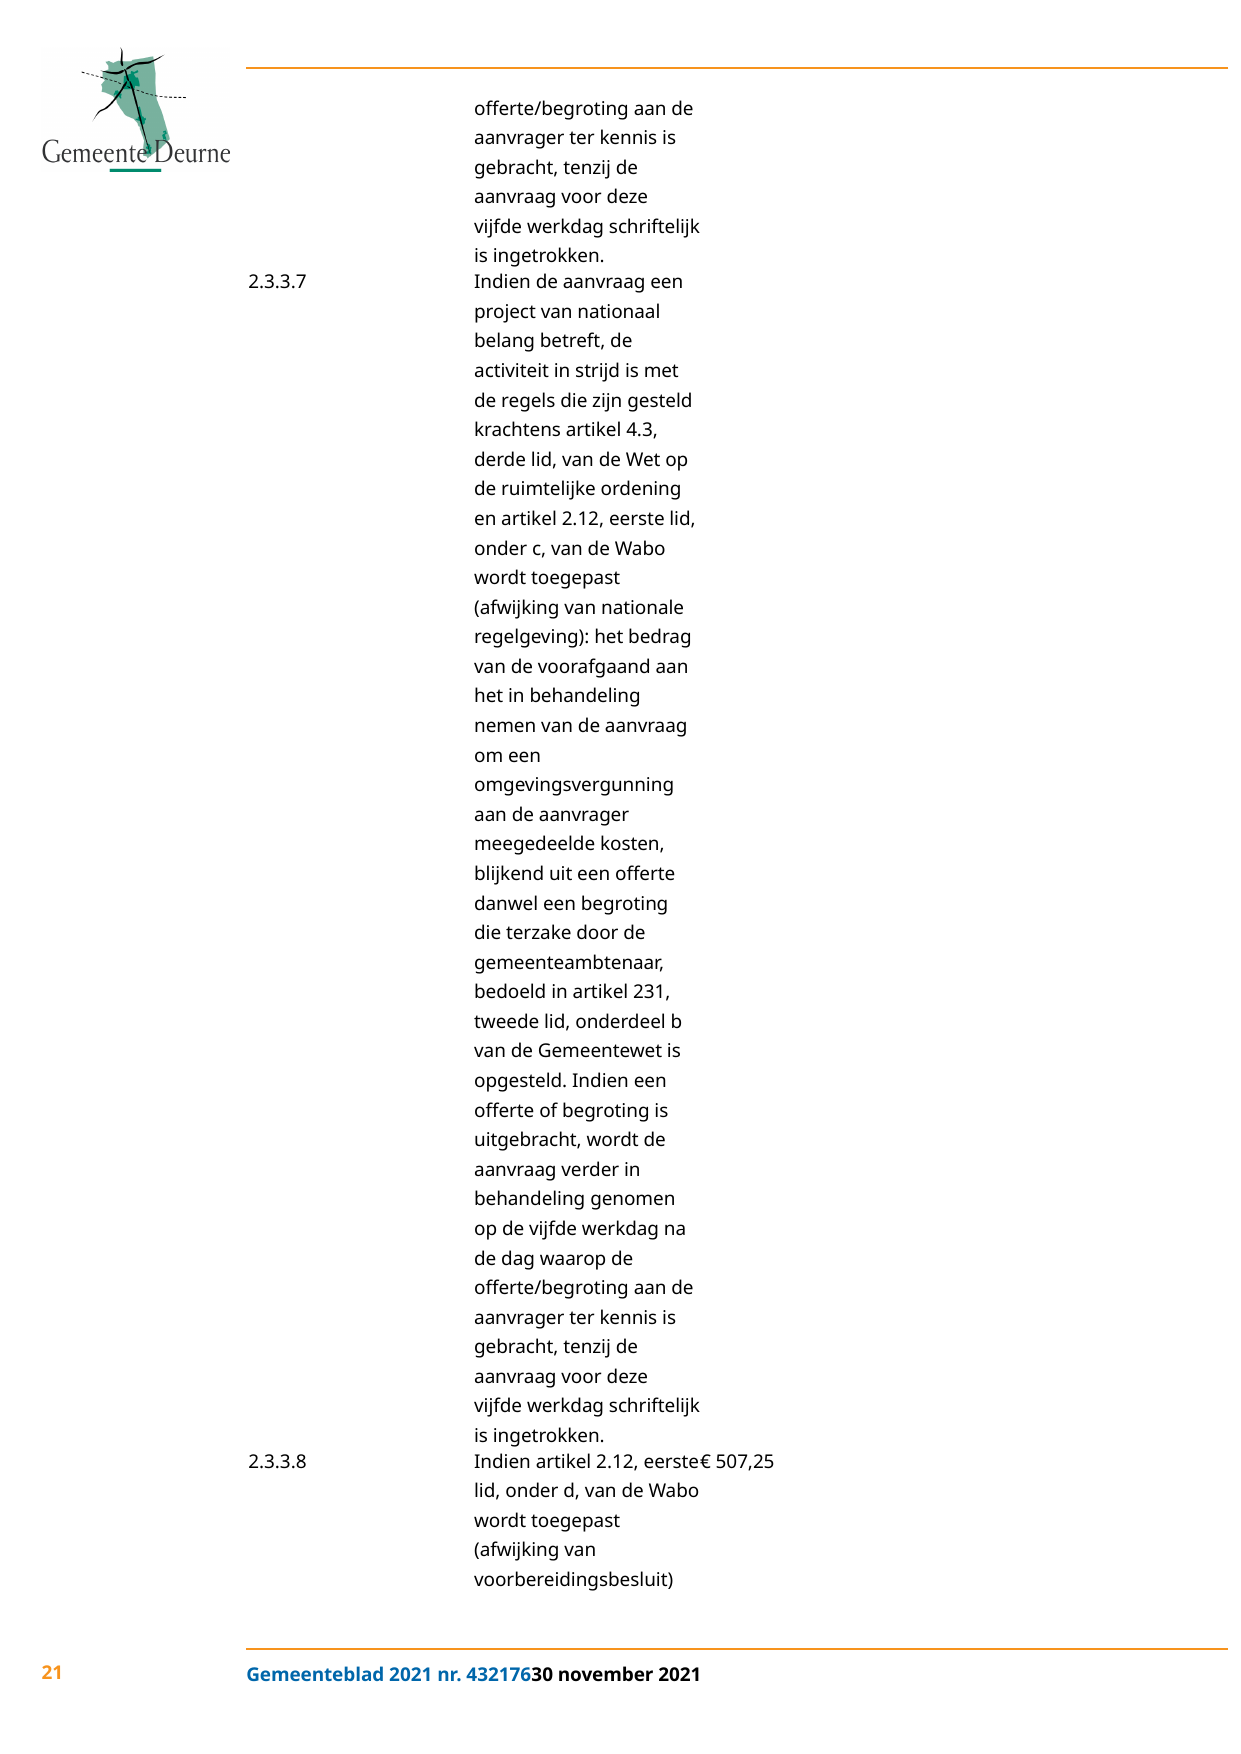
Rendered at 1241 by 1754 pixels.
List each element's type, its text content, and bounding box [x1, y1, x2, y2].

table_cell [926, 95, 1152, 268]
picture [41, 47, 231, 172]
table_cell [248, 95, 474, 268]
table_cell 2.3.3.8 [248, 1448, 474, 1592]
table_cell Indien artikel 2.12, eerste lid, onder d, van de Wabo wordt toegepast (afwijking van voorbereidingsbesluit) [474, 1448, 700, 1592]
table_cell [926, 1448, 1152, 1592]
table_cell 2.3.3.7 [248, 269, 474, 1448]
table_cell offerte/begroting aan de aanvrager ter kennis is gebracht, tenzij de aanvraag voor deze vijfde werkdag schriftelijk is ingetrokken. [474, 95, 700, 268]
table_cell [700, 95, 926, 268]
table_cell € 507,25 [700, 1448, 926, 1592]
table_cell [700, 269, 926, 1448]
table_cell Indien de aanvraag een project van nationaal belang betreft, de activiteit in strijd is met de regels die zijn gesteld krachtens artikel 4.3, derde lid, van de Wet op de ruimtelijke ordening en artikel 2.12, eerste lid, onder c, van de Wabo wordt toegepast (afwijking van nationale regelgeving): het bedrag van de voorafgaand aan het in behandeling nemen van de aanvraag om een omgevingsvergunning aan de aanvrager meegedeelde kosten, blijkend uit een offerte danwel een begroting die terzake door de gemeenteambtenaar, bedoeld in artikel 231, tweede lid, onderdeel b van de Gemeentewet is opgesteld. Indien een offerte of begroting is uitgebracht, wordt de aanvraag verder in behandeling genomen op de vijfde werkdag na de dag waarop de offerte/begroting aan de aanvrager ter kennis is gebracht, tenzij de aanvraag voor deze vijfde werkdag schriftelijk is ingetrokken. [474, 269, 700, 1448]
table_cell [926, 269, 1152, 1448]
